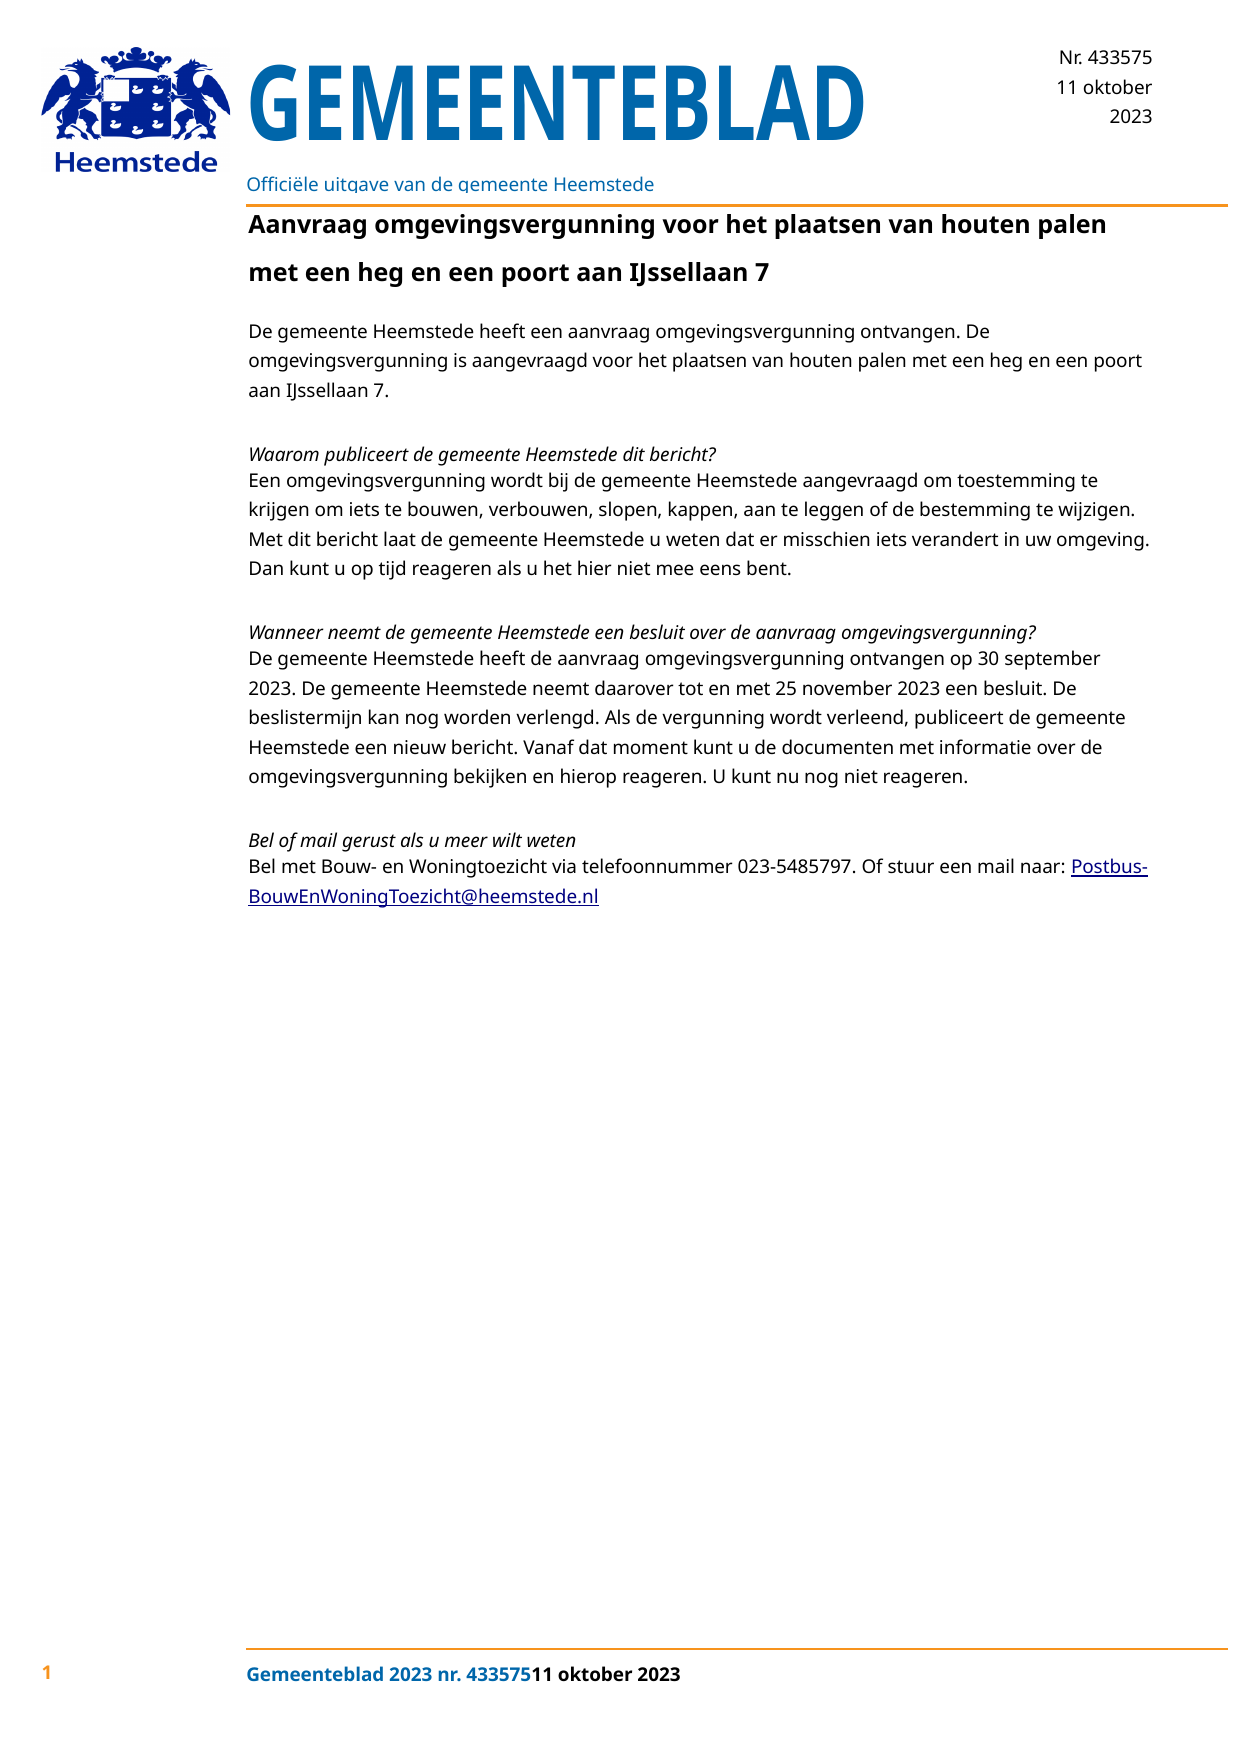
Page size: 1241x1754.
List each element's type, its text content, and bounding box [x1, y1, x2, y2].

text Aanvraag omgevingsvergunning voor het plaatsen van houten palen met een heg en een poort aan IJssellaan 7 [248, 207, 1152, 288]
text Een omgevingsvergunning wordt bij de gemeente Heemstede aangevraagd om toestemming te krijgen om iets te bouwen, verbouwen, slopen, kappen, aan te leggen of de bestemming te wijzigen. Met dit bericht laat de gemeente Heemstede u weten dat er misschien iets verandert in uw omgeving. Dan kunt u op tijd reageren als u het hier niet mee eens bent. [248, 467, 1152, 581]
text Wanneer neemt de gemeente Heemstede een besluit over de aanvraag omgevingsvergunning? [248, 619, 1152, 645]
text Bel met Bouw- en Woningtoezicht via telefoonnummer 023-5485797. Of stuur een mail naar: Postbus-BouwEnWoningToezicht@heemstede.nl [248, 853, 1152, 908]
text Bel of mail gerust als u meer wilt weten [248, 827, 1152, 853]
picture [41, 47, 231, 172]
text Waarom publiceert de gemeente Heemstede dit bericht? [248, 441, 1152, 467]
text De gemeente Heemstede heeft een aanvraag omgevingsvergunning ontvangen. De omgevingsvergunning is aangevraagd voor het plaatsen van houten palen met een heg en een poort aan IJssellaan 7. [248, 318, 1152, 403]
text De gemeente Heemstede heeft de aanvraag omgevingsvergunning ontvangen op 30 september 2023. De gemeente Heemstede neemt daarover tot en met 25 november 2023 een besluit. De beslistermijn kan nog worden verlengd. Als de vergunning wordt verleend, publiceert de gemeente Heemstede een nieuw bericht. Vanaf dat moment kunt u de documenten met informatie over de omgevingsvergunning bekijken en hierop reageren. U kunt nu nog niet reageren. [248, 645, 1152, 789]
